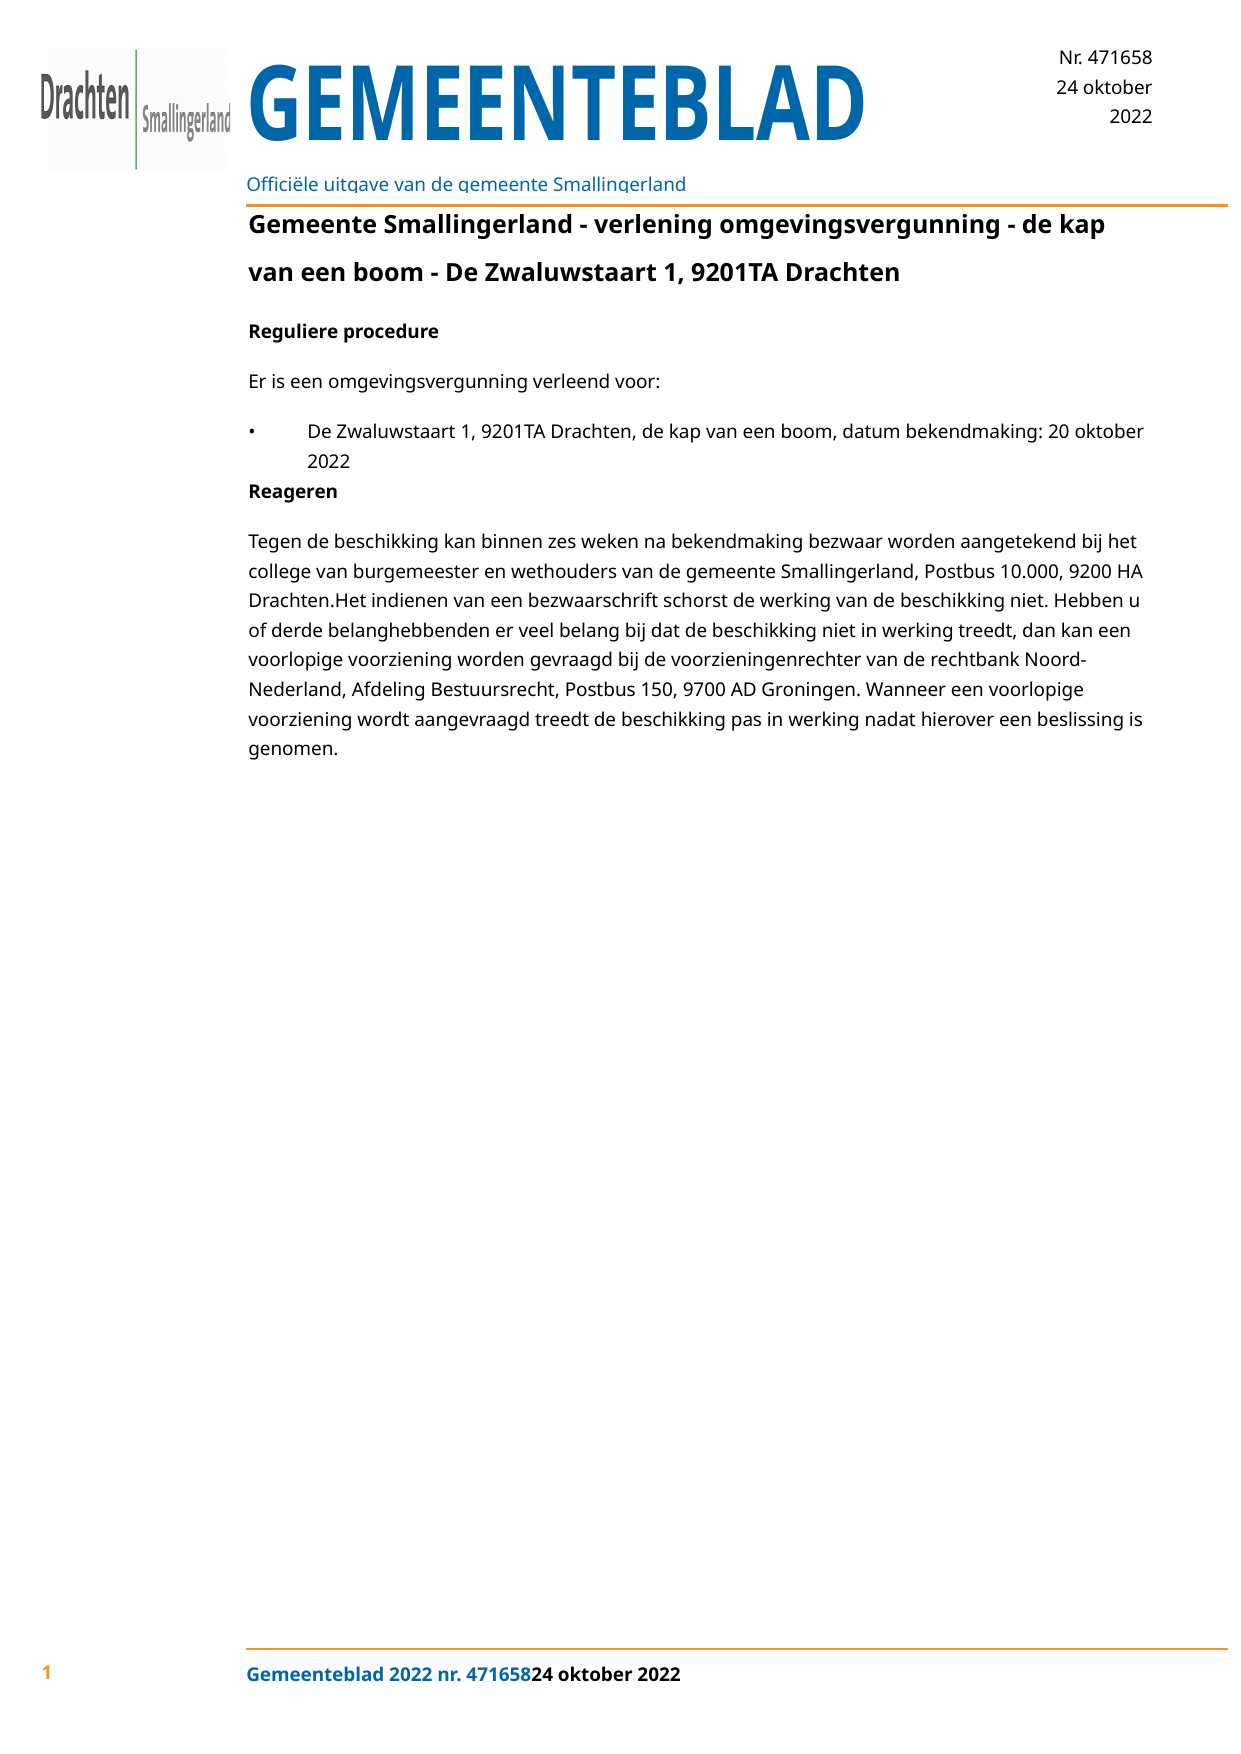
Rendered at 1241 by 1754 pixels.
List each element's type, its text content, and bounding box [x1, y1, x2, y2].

text Gemeente Smallingerland - verlening omgevingsvergunning - de kap van een boom - De Zwaluwstaart 1, 9201TA Drachten [248, 207, 1152, 288]
list De Zwaluwstaart 1, 9201TA Drachten, de kap van een boom, datum bekendmaking: 20 oktober 2022 [248, 419, 1152, 474]
picture [41, 47, 231, 172]
text Reageren [248, 478, 1152, 504]
text Reguliere procedure [248, 318, 1152, 344]
text Tegen de beschikking kan binnen zes weken na bekendmaking bezwaar worden aangetekend bij het college van burgemeester en wethouders van de gemeente Smallingerland, Postbus 10.000, 9200 HA Drachten.Het indienen van een bezwaarschrift schorst de werking van de beschikking niet. Hebben u of derde belanghebbenden er veel belang bij dat de beschikking niet in werking treedt, dan kan een voorlopige voorziening worden gevraagd bij de voorzieningenrechter van de rechtbank Noord-Nederland, Afdeling Bestuursrecht, Postbus 150, 9700 AD Groningen. Wanneer een voorlopige voorziening wordt aangevraagd treedt de beschikking pas in werking nadat hierover een beslissing is genomen. [248, 528, 1152, 761]
text Er is een omgevingsvergunning verleend voor: [248, 368, 1152, 394]
